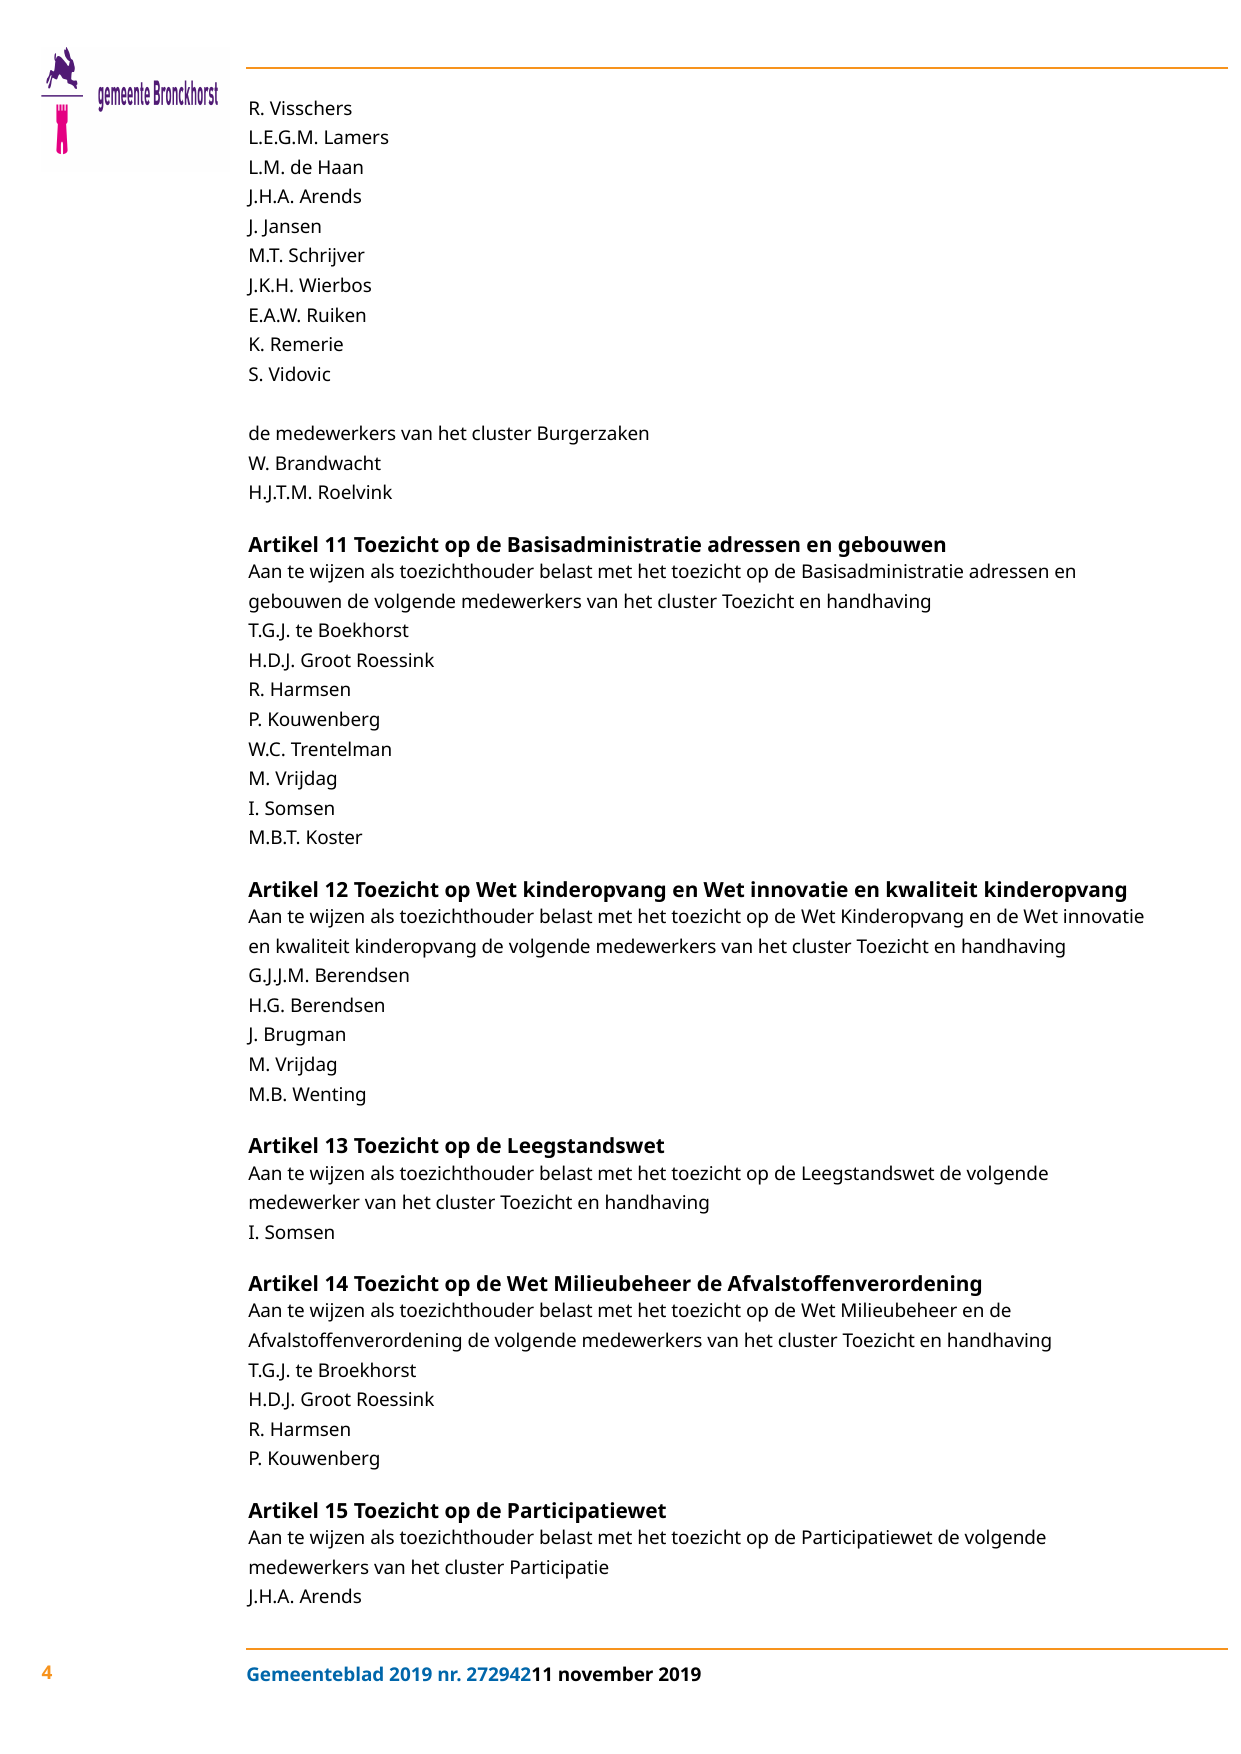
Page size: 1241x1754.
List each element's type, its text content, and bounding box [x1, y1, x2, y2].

text M. Vrijdag [248, 1051, 1152, 1077]
text M.T. Schrijver [248, 243, 1152, 268]
text T.G.J. te Broekhorst [248, 1357, 1152, 1383]
text Aan te wijzen als toezichthouder belast met het toezicht op de Wet Milieubeheer en de Afvalstoffenverordening de volgende medewerkers van het cluster Toezicht en handhaving [248, 1298, 1152, 1353]
text J.H.A. Arends [248, 1584, 1152, 1609]
text Aan te wijzen als toezichthouder belast met het toezicht op de Wet Kinderopvang en de Wet innovatie en kwaliteit kinderopvang de volgende medewerkers van het cluster Toezicht en handhaving [248, 903, 1152, 959]
text de medewerkers van het cluster Burgerzaken [248, 420, 1152, 446]
picture [41, 47, 231, 172]
text T.G.J. te Boekhorst [248, 617, 1152, 643]
text R. Visschers [248, 95, 1152, 121]
text H.J.T.M. Roelvink [248, 479, 1152, 505]
text Artikel 14 Toezicht op de Wet Milieubeheer de Afvalstoffenverordening [248, 1269, 1152, 1298]
text Artikel 12 Toezicht op Wet kinderopvang en Wet innovatie en kwaliteit kinderopvang [248, 875, 1152, 903]
text Artikel 11 Toezicht op de Basisadministratie adressen en gebouwen [248, 530, 1152, 558]
text L.M. de Haan [248, 154, 1152, 180]
text P. Kouwenberg [248, 1446, 1152, 1471]
text Aan te wijzen als toezichthouder belast met het toezicht op de Participatiewet de volgende medewerkers van het cluster Participatie [248, 1524, 1152, 1580]
text H.D.J. Groot Roessink [248, 1386, 1152, 1412]
text R. Harmsen [248, 1416, 1152, 1442]
text W.C. Trentelman [248, 736, 1152, 761]
text E.A.W. Ruiken [248, 302, 1152, 328]
text J.H.A. Arends [248, 183, 1152, 209]
text Aan te wijzen als toezichthouder belast met het toezicht op de Leegstandswet de volgende medewerker van het cluster Toezicht en handhaving [248, 1160, 1152, 1215]
text S. Vidovic [248, 361, 1152, 387]
text Artikel 13 Toezicht op de Leegstandswet [248, 1131, 1152, 1160]
text L.E.G.M. Lamers [248, 124, 1152, 150]
text R. Harmsen [248, 677, 1152, 702]
text I. Somsen [248, 1219, 1152, 1244]
text K. Remerie [248, 331, 1152, 357]
text M. Vrijdag [248, 765, 1152, 791]
text Artikel 15 Toezicht op de Participatiewet [248, 1496, 1152, 1524]
text H.G. Berendsen [248, 992, 1152, 1018]
text Aan te wijzen als toezichthouder belast met het toezicht op de Basisadministratie adressen en gebouwen de volgende medewerkers van het cluster Toezicht en handhaving [248, 558, 1152, 613]
text W. Brandwacht [248, 450, 1152, 476]
text J. Jansen [248, 213, 1152, 239]
text P. Kouwenberg [248, 706, 1152, 732]
text G.J.J.M. Berendsen [248, 962, 1152, 988]
text J.K.H. Wierbos [248, 272, 1152, 298]
text M.B.T. Koster [248, 824, 1152, 850]
text M.B. Wenting [248, 1081, 1152, 1107]
text I. Somsen [248, 795, 1152, 821]
text H.D.J. Groot Roessink [248, 647, 1152, 673]
text J. Brugman [248, 1022, 1152, 1047]
